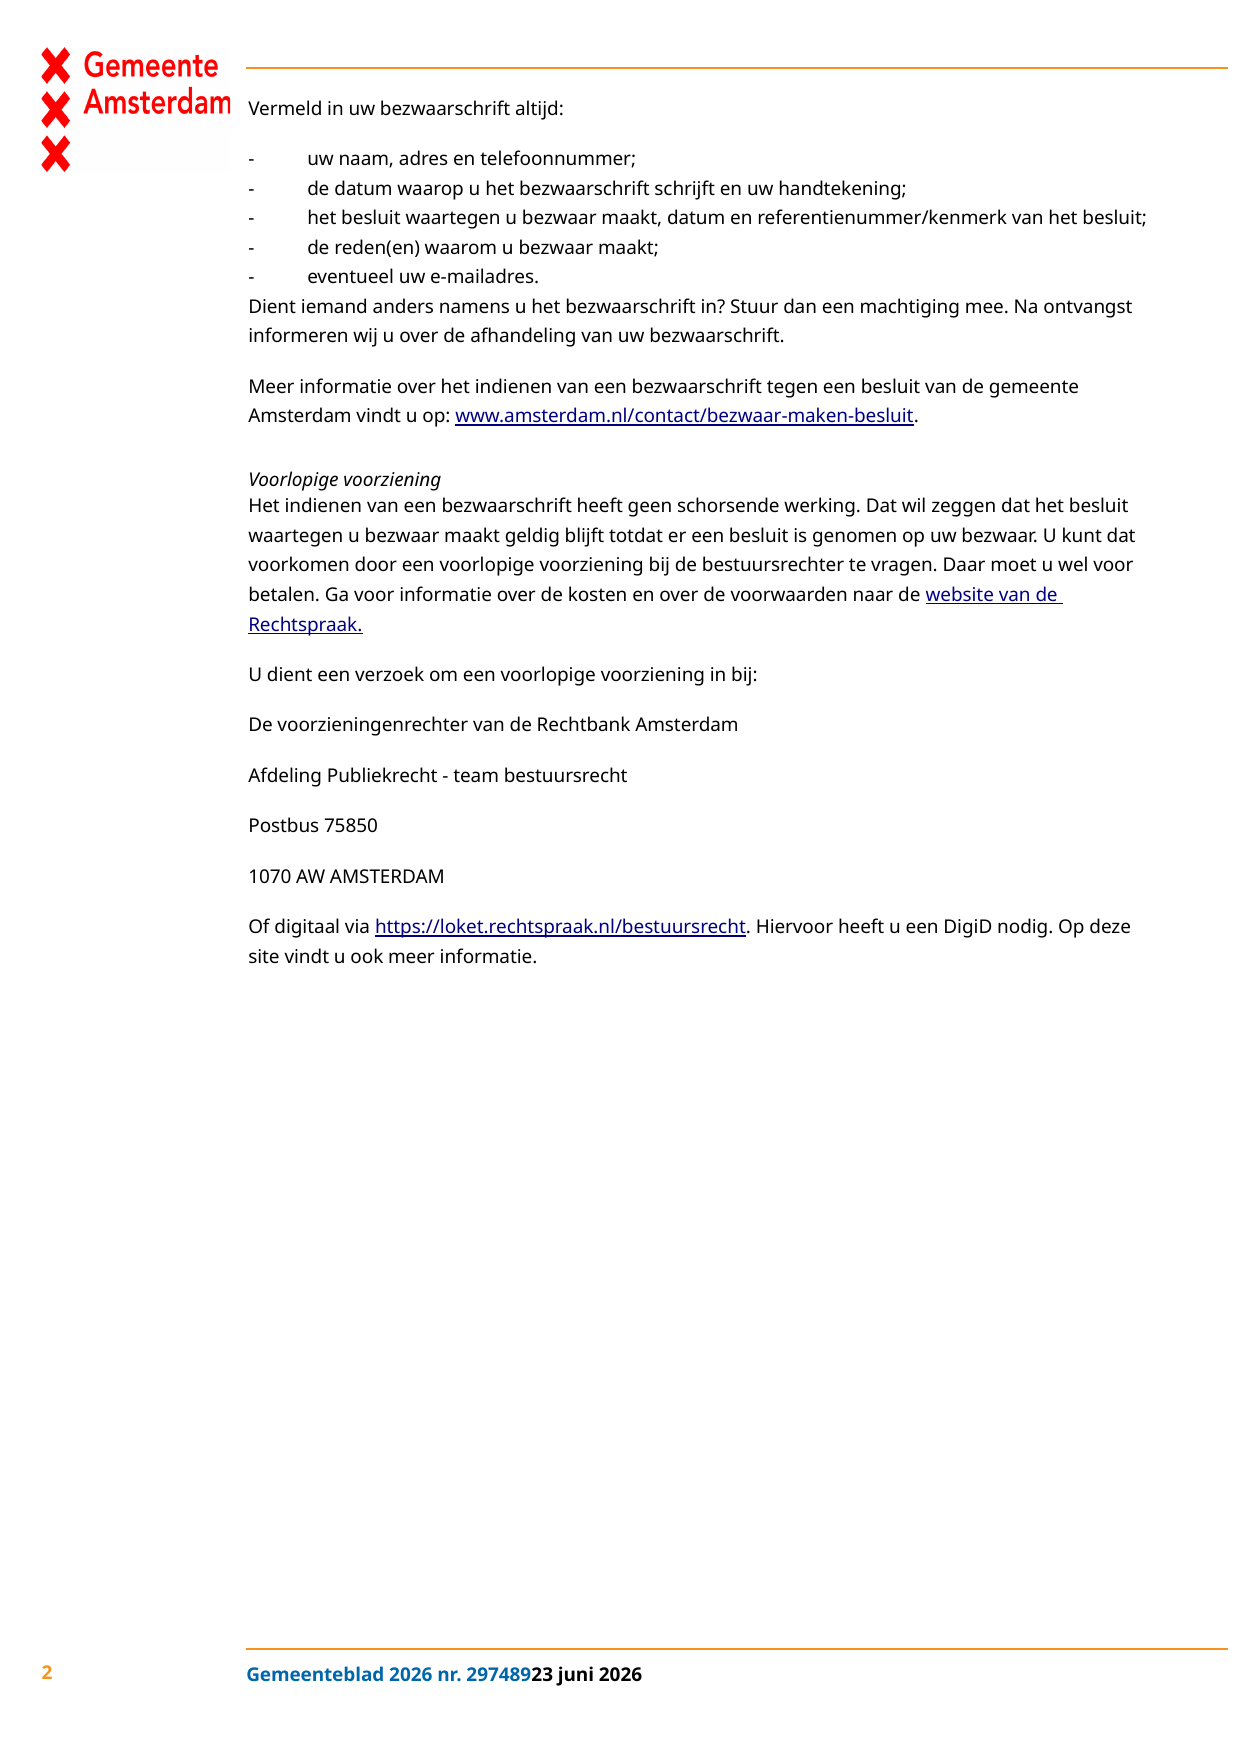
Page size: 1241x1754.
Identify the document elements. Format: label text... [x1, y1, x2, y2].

list het besluit waartegen u bezwaar maakt, datum en referentienummer/kenmerk van het besluit; [248, 204, 1152, 230]
text Afdeling Publiekrecht - team bestuursrecht [248, 762, 1152, 788]
text De voorzieningenrechter van de Rechtbank Amsterdam [248, 712, 1152, 737]
text Vermeld in uw bezwaarschrift altijd: [248, 95, 1152, 121]
text Of digitaal via https://loket.rechtspraak.nl/bestuursrecht. Hiervoor heeft u een DigiD nodig. Op deze site vindt u ook meer informatie. [248, 913, 1152, 968]
text Postbus 75850 [248, 812, 1152, 838]
text U dient een verzoek om een voorlopige voorziening in bij: [248, 661, 1152, 687]
list de reden(en) waarom u bezwaar maakt; [248, 234, 1152, 260]
text Dient iemand anders namens u het bezwaarschrift in? Stuur dan een machtiging mee. Na ontvangst informeren wij u over de afhandeling van uw bezwaarschrift. [248, 293, 1152, 348]
picture [41, 47, 231, 172]
list eventueel uw e-mailadres. [248, 263, 1152, 289]
list uw naam, adres en telefoonnummer; [248, 145, 1152, 171]
text 1070 AW AMSTERDAM [248, 863, 1152, 888]
text Meer informatie over het indienen van een bezwaarschrift tegen een besluit van de gemeente Amsterdam vindt u op: www.amsterdam.nl/contact/bezwaar-maken-besluit. [248, 373, 1152, 428]
text Het indienen van een bezwaarschrift heeft geen schorsende werking. Dat wil zeggen dat het besluit waartegen u bezwaar maakt geldig blijft totdat er een besluit is genomen op uw bezwaar. U kunt dat voorkomen door een voorlopige voorziening bij de bestuursrechter te vragen. Daar moet u wel voor betalen. Ga voor informatie over de kosten en over de voorwaarden naar de website van de Rechtspraak. [248, 492, 1152, 636]
text Voorlopige voorziening [248, 467, 1152, 492]
list de datum waarop u het bezwaarschrift schrijft en uw handtekening; [248, 175, 1152, 201]
